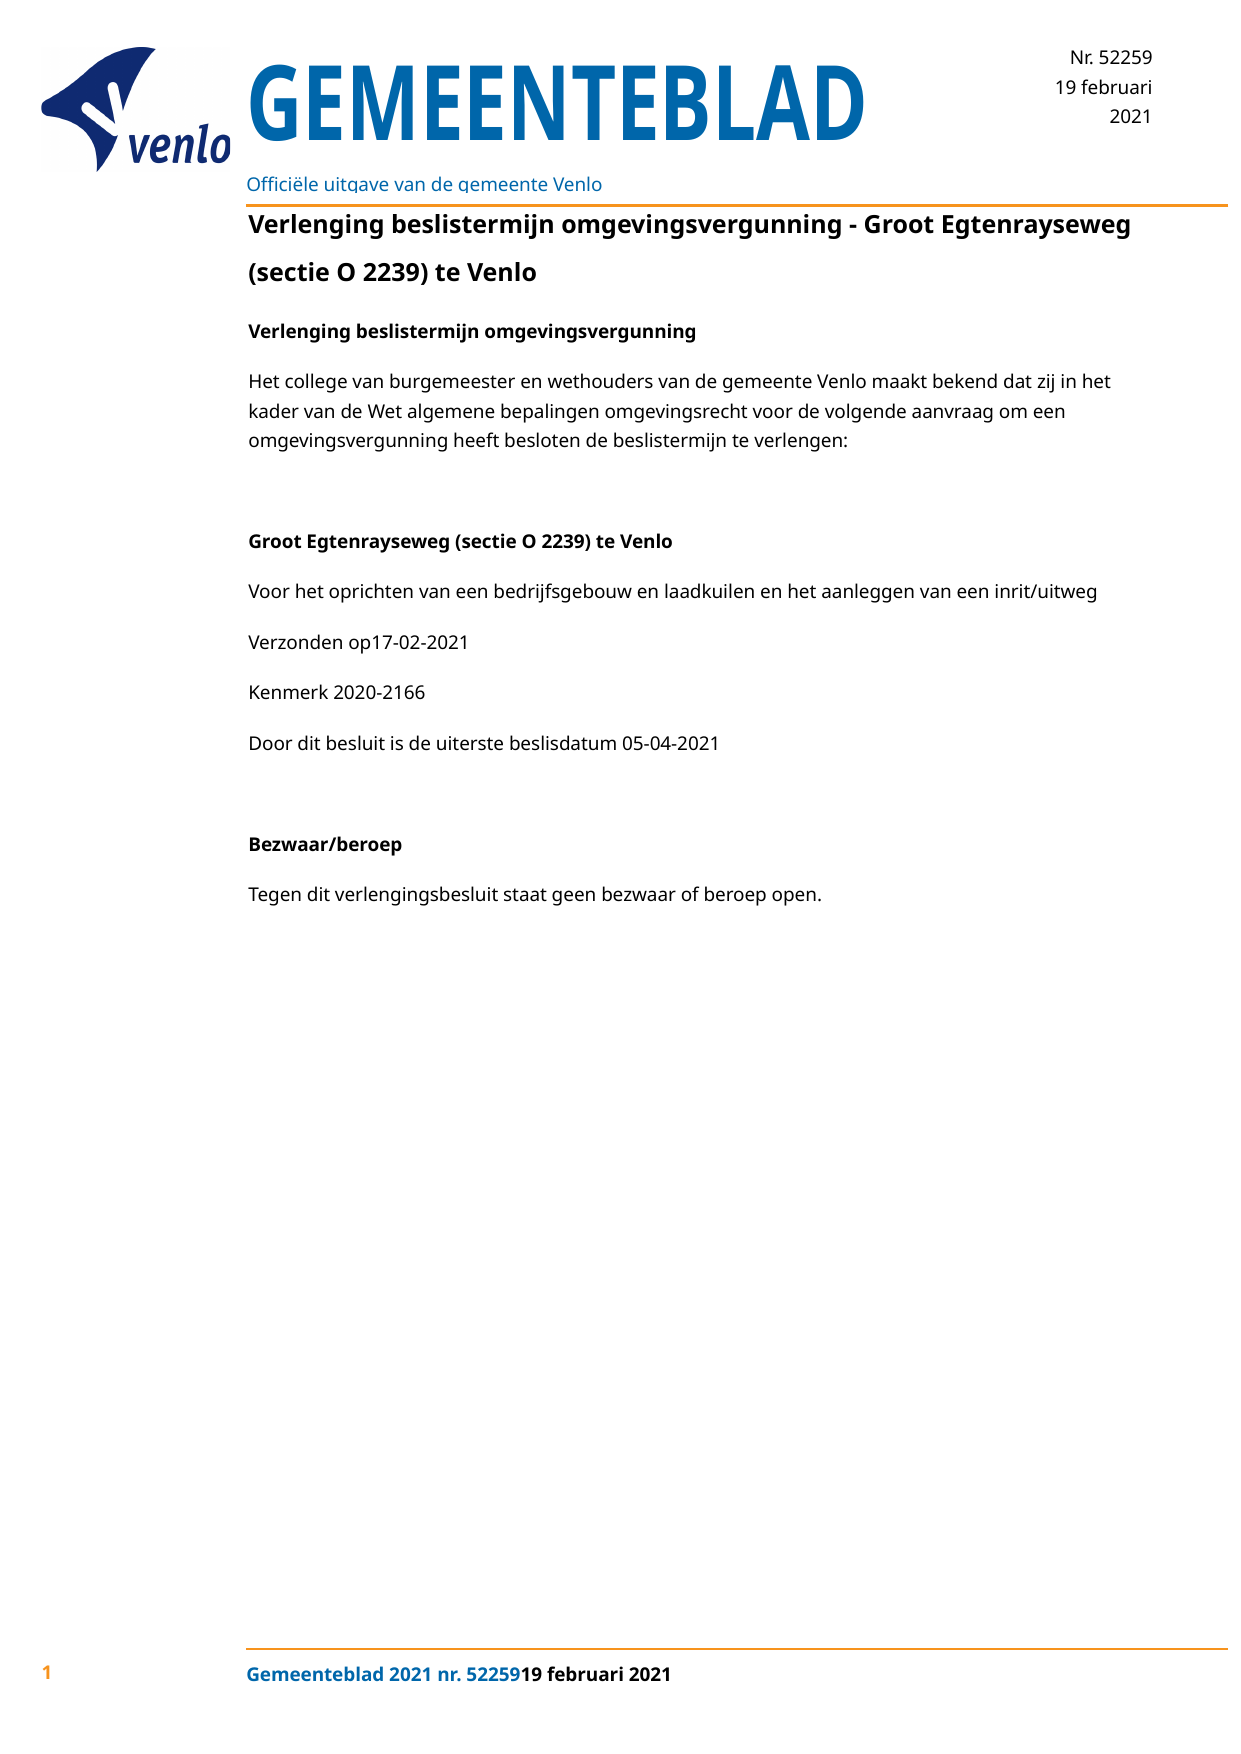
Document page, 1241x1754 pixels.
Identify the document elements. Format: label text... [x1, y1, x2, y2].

text Tegen dit verlengingsbesluit staat geen bezwaar of beroep open. [248, 881, 1152, 907]
text Door dit besluit is de uiterste beslisdatum 05-04-2021 [248, 730, 1152, 756]
text Het college van burgemeester en wethouders van de gemeente Venlo maakt bekend dat zij in het kader van de Wet algemene bepalingen omgevingsrecht voor de volgende aanvraag om een omgevingsvergunning heeft besloten de beslistermijn te verlengen: [248, 368, 1152, 453]
text Groot Egtenrayseweg (sectie O 2239) te Venlo [248, 528, 1152, 554]
text Verlenging beslistermijn omgevingsvergunning - Groot Egtenrayseweg (sectie O 2239) te Venlo [248, 207, 1152, 288]
text Voor het oprichten van een bedrijfsgebouw en laadkuilen en het aanleggen van een inrit/uitweg [248, 579, 1152, 604]
text Bezwaar/beroep [248, 831, 1152, 857]
picture [41, 47, 231, 172]
text Verlenging beslistermijn omgevingsvergunning [248, 318, 1152, 344]
text Kenmerk 2020-2166 [248, 679, 1152, 705]
text Verzonden op17-02-2021 [248, 629, 1152, 655]
